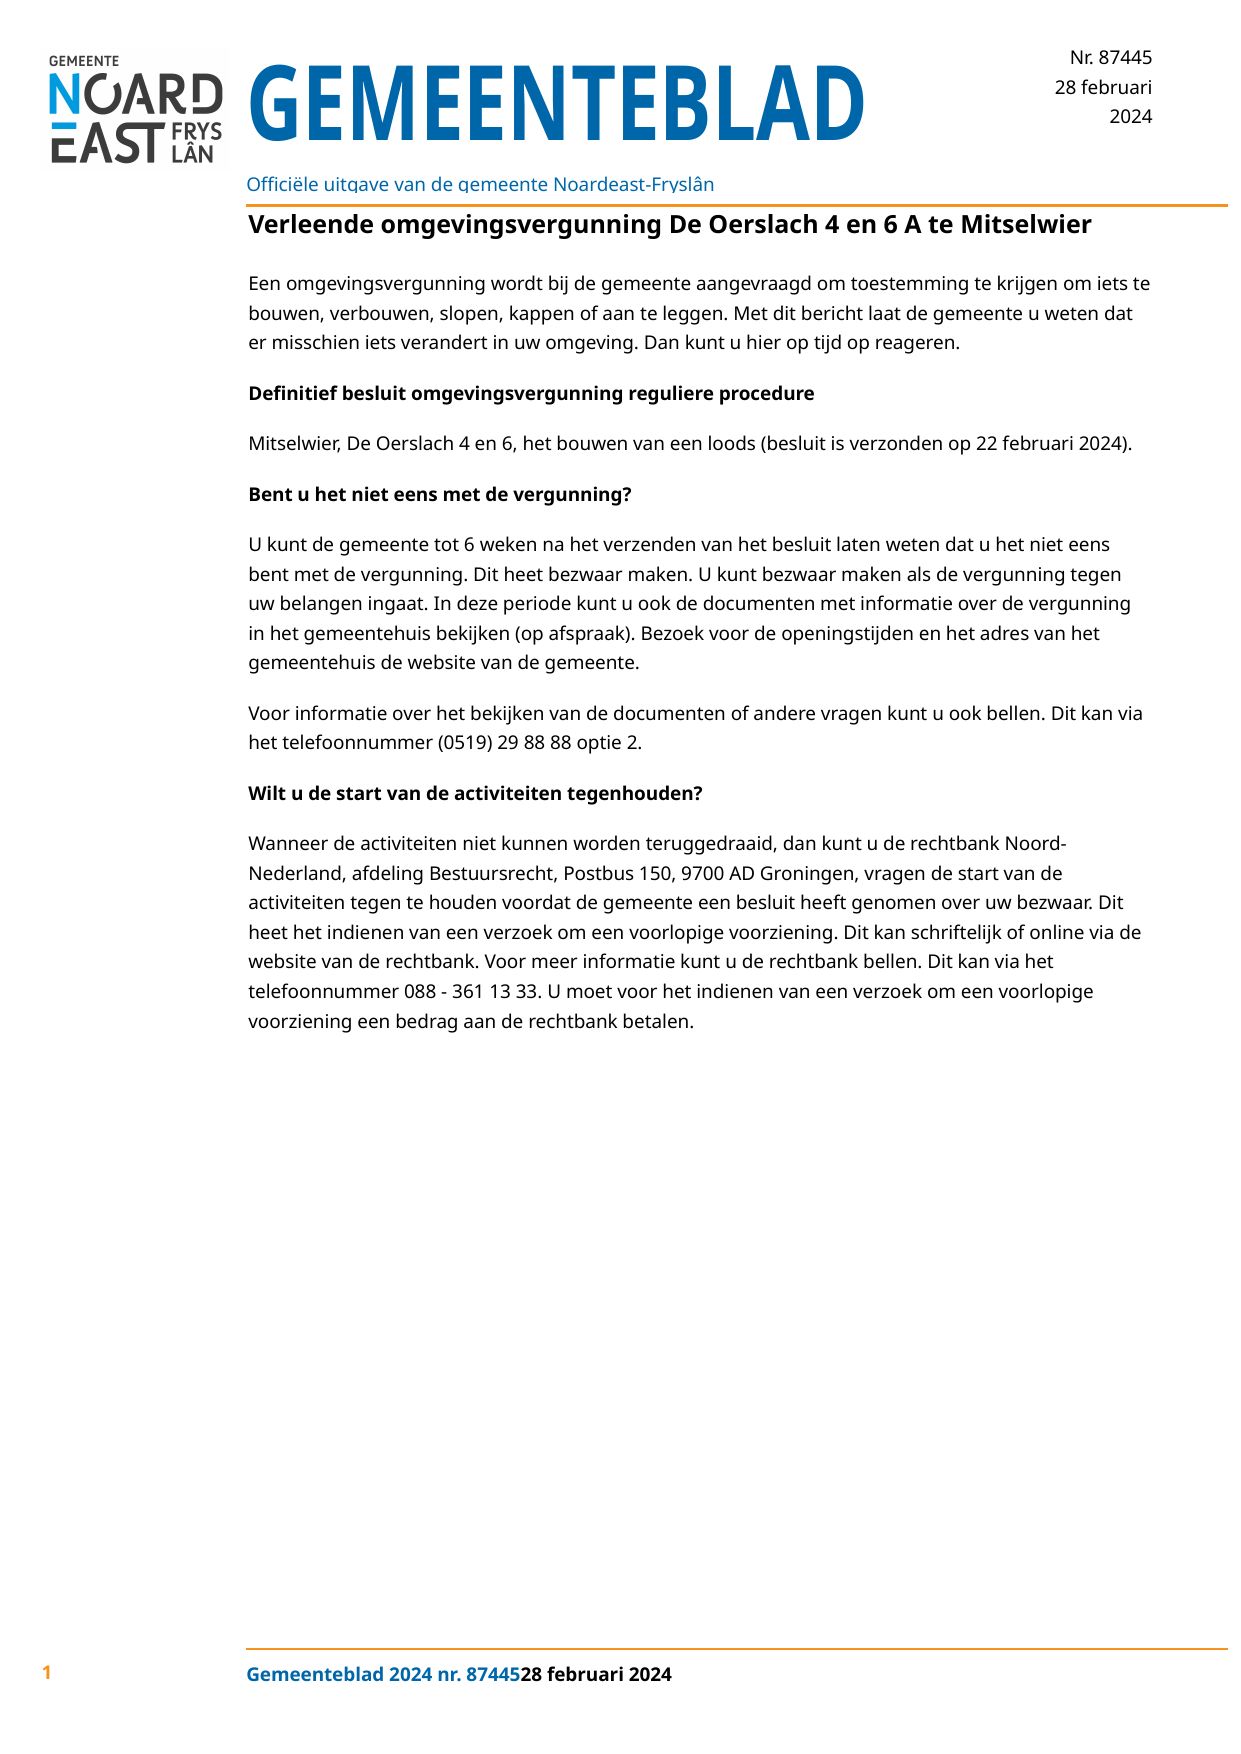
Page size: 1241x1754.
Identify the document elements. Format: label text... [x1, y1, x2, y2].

picture [41, 47, 231, 172]
text Voor informatie over het bekijken van de documenten of andere vragen kunt u ook bellen. Dit kan via het telefoonnummer (0519) 29 88 88 optie 2. [248, 700, 1152, 755]
text Definitief besluit omgevingsvergunning reguliere procedure [248, 380, 1152, 406]
text Bent u het niet eens met de vergunning? [248, 481, 1152, 506]
text Verleende omgevingsvergunning De Oerslach 4 en 6 A te Mitselwier [248, 207, 1152, 241]
text Een omgevingsvergunning wordt bij de gemeente aangevraagd om toestemming te krijgen om iets te bouwen, verbouwen, slopen, kappen of aan te leggen. Met dit bericht laat de gemeente u weten dat er misschien iets verandert in uw omgeving. Dan kunt u hier op tijd op reageren. [248, 270, 1152, 355]
text Wilt u de start van de activiteiten tegenhouden? [248, 780, 1152, 806]
text U kunt de gemeente tot 6 weken na het verzenden van het besluit laten weten dat u het niet eens bent met de vergunning. Dit heet bezwaar maken. U kunt bezwaar maken als de vergunning tegen uw belangen ingaat. In deze periode kunt u ook de documenten met informatie over de vergunning in het gemeentehuis bekijken (op afspraak). Bezoek voor de openingstijden en het adres van het gemeentehuis de website van de gemeente. [248, 531, 1152, 675]
text Mitselwier, De Oerslach 4 en 6, het bouwen van een loods (besluit is verzonden op 22 februari 2024). [248, 430, 1152, 456]
text Wanneer de activiteiten niet kunnen worden teruggedraaid, dan kunt u de rechtbank Noord-Nederland, afdeling Bestuursrecht, Postbus 150, 9700 AD Groningen, vragen de start van de activiteiten tegen te houden voordat de gemeente een besluit heeft genomen over uw bezwaar. Dit heet het indienen van een verzoek om een voorlopige voorziening. Dit kan schriftelijk of online via de website van de rechtbank. Voor meer informatie kunt u de rechtbank bellen. Dit kan via het telefoonnummer 088 - 361 13 33. U moet voor het indienen van een verzoek om een voorlopige voorziening een bedrag aan de rechtbank betalen. [248, 830, 1152, 1033]
